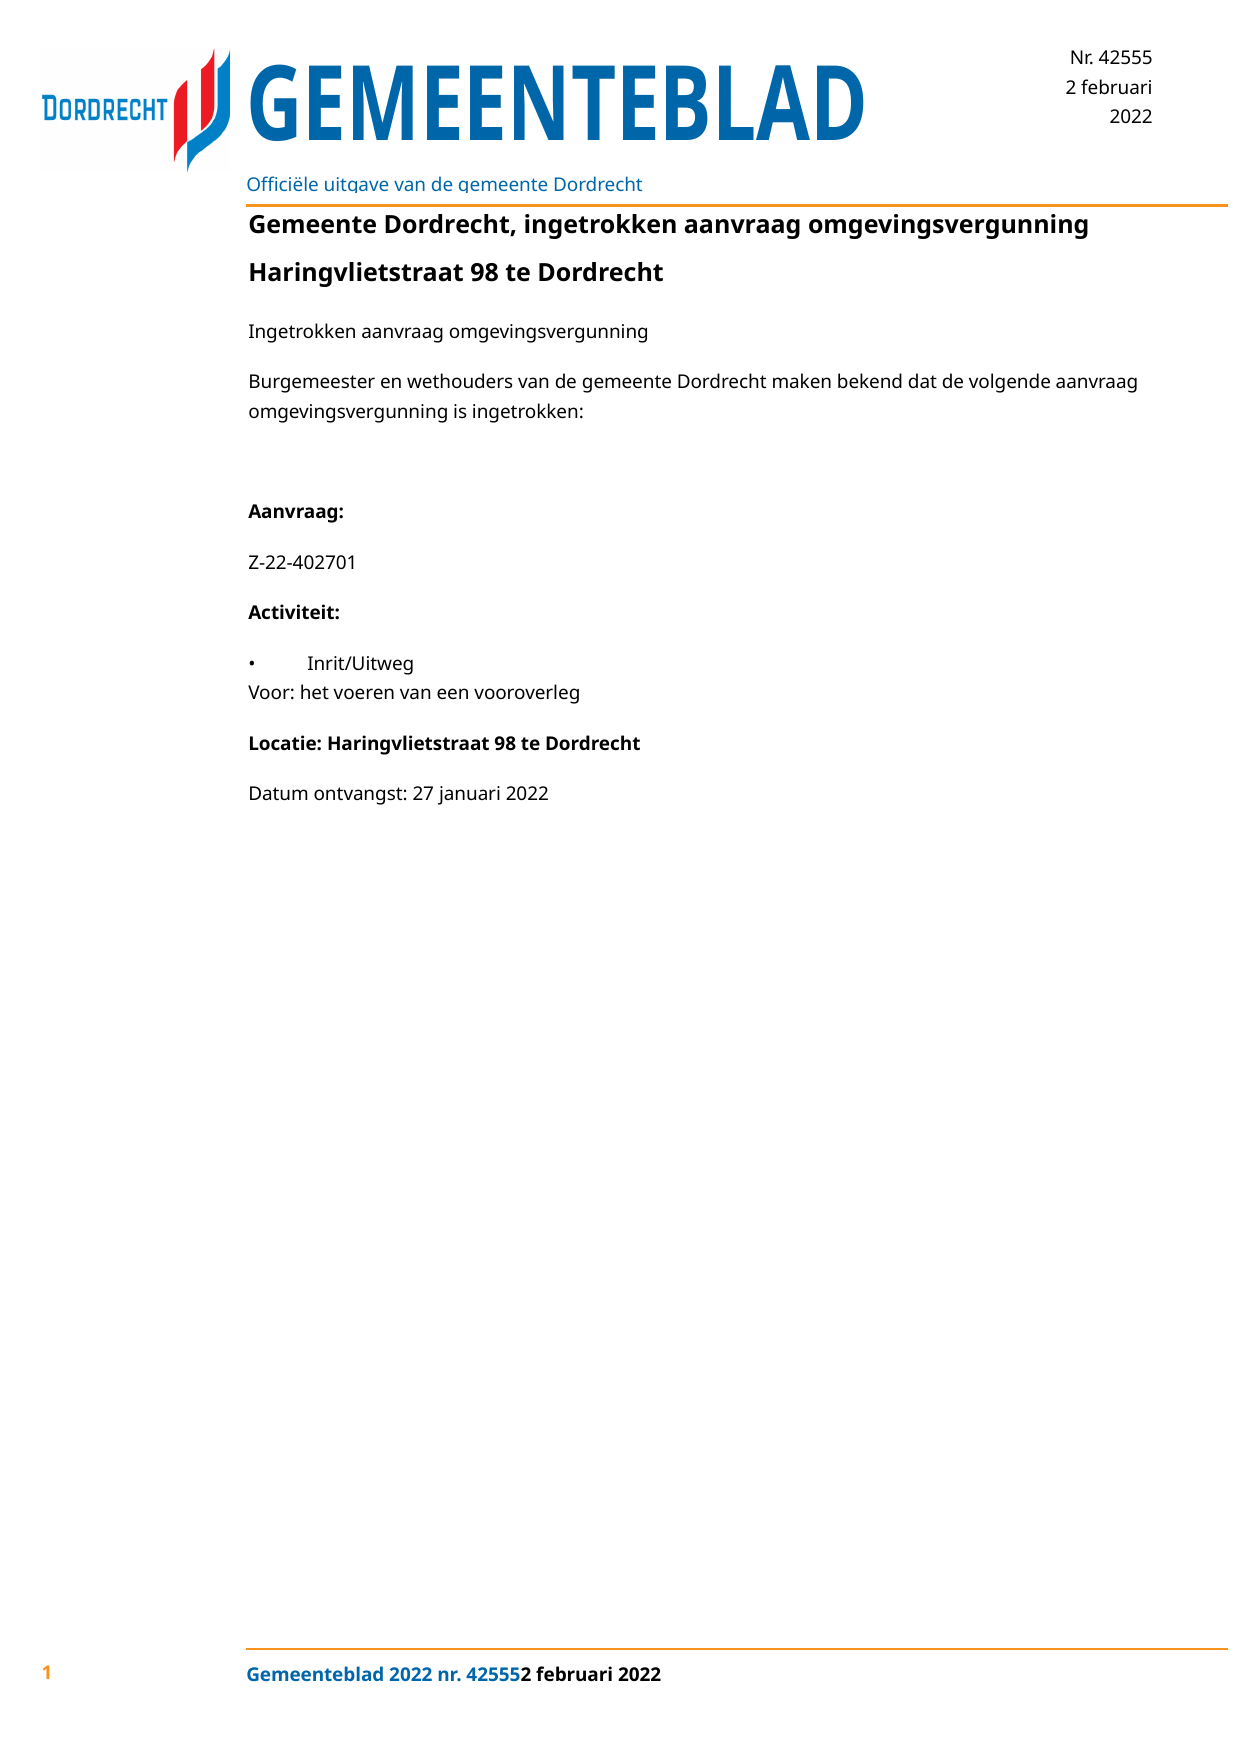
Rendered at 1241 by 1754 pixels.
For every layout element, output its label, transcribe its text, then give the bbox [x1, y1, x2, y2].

text Gemeente Dordrecht, ingetrokken aanvraag omgevingsvergunning Haringvlietstraat 98 te Dordrecht [248, 207, 1152, 288]
text Ingetrokken aanvraag omgevingsvergunning [248, 318, 1152, 344]
list Inrit/Uitweg [248, 650, 1152, 676]
text Voor: het voeren van een vooroverleg [248, 679, 1152, 705]
text Burgemeester en wethouders van de gemeente Dordrecht maken bekend dat de volgende aanvraag omgevingsvergunning is ingetrokken: [248, 368, 1152, 424]
text Aanvraag: [248, 499, 1152, 524]
picture [41, 47, 231, 172]
text Datum ontvangst: 27 januari 2022 [248, 780, 1152, 806]
text Locatie: Haringvlietstraat 98 te Dordrecht [248, 730, 1152, 756]
text Activiteit: [248, 599, 1152, 625]
text Z-22-402701 [248, 549, 1152, 575]
